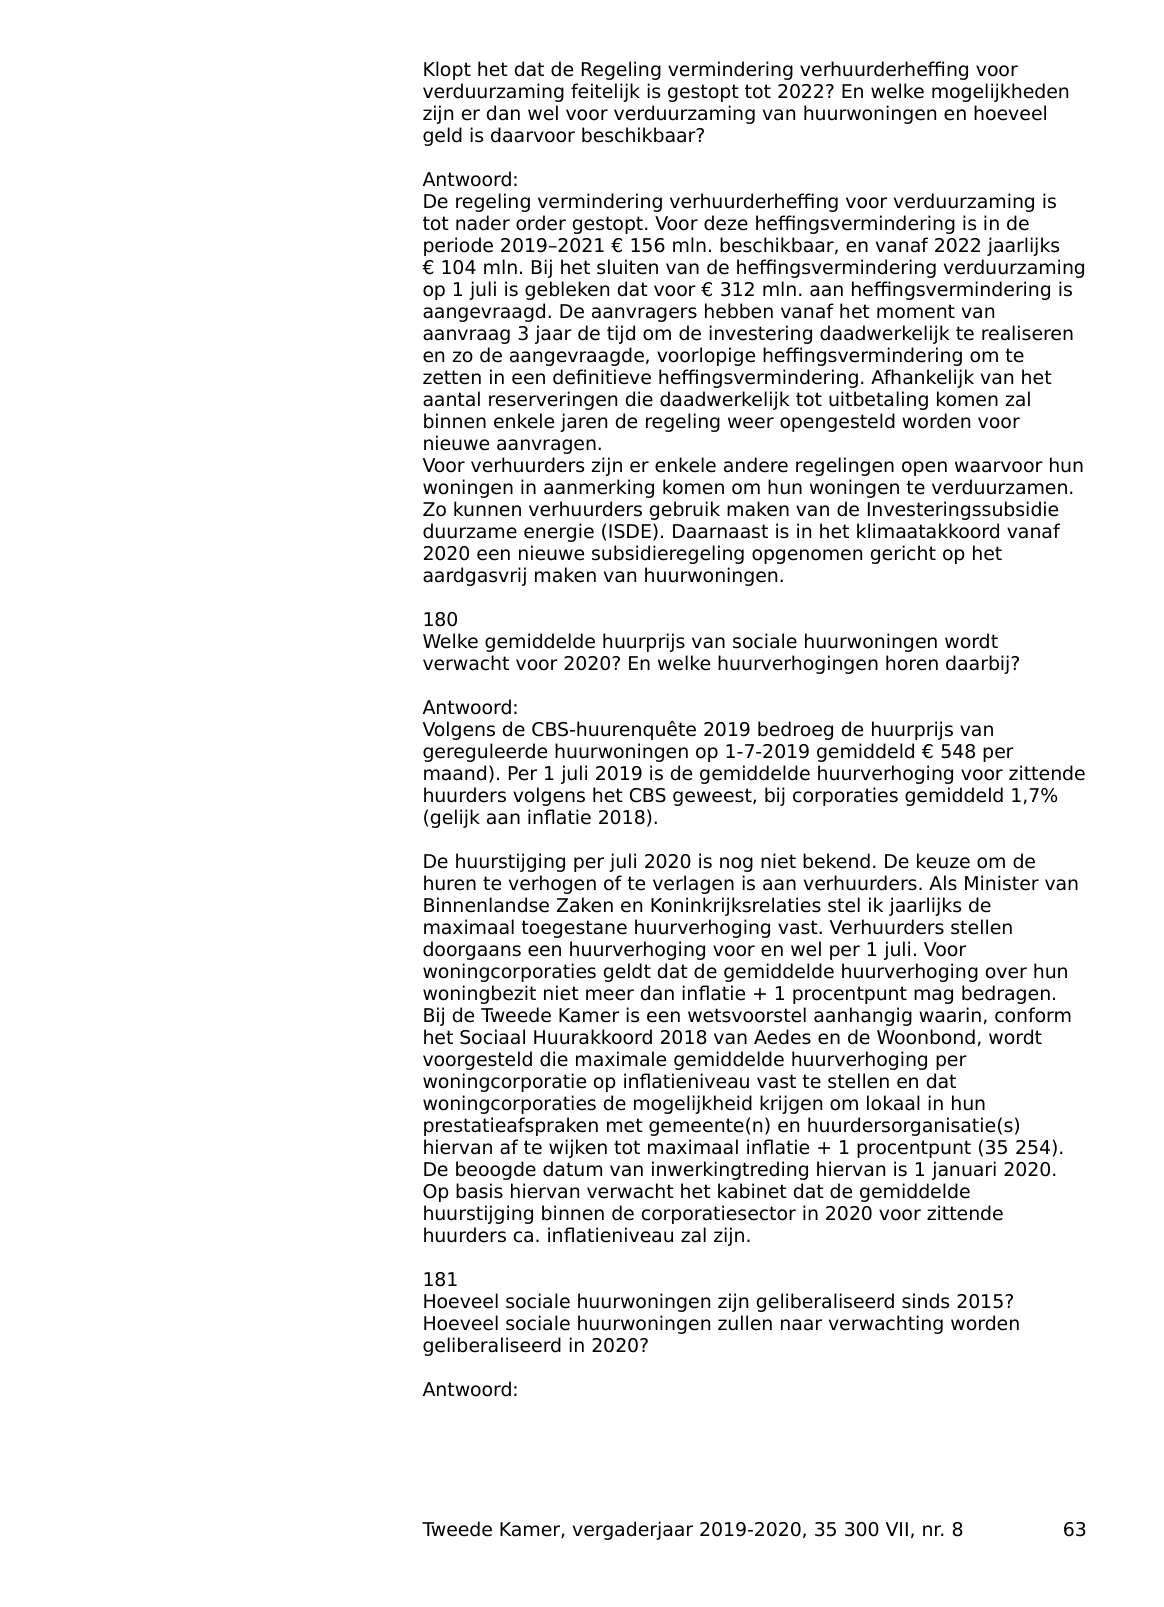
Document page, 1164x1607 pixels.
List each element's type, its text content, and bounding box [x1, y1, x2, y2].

text De huurstijging per juli 2020 is nog niet bekend. De keuze om de huren te verhogen of te verlagen is aan verhuurders. Als Minister van Binnenlandse Zaken en Koninkrijksrelaties stel ik jaarlijks de maximaal toegestane huurverhoging vast. Verhuurders stellen doorgaans een huurverhoging voor en wel per 1 juli. Voor woningcorporaties geldt dat de gemiddelde huurverhoging over hun woningbezit niet meer dan inflatie + 1 procentpunt mag bedragen. Bij de Tweede Kamer is een wetsvoorstel aanhangig waarin, conform het Sociaal Huurakkoord 2018 van Aedes en de Woonbond, wordt voorgesteld die maximale gemiddelde huurverhoging per woningcorporatie op inflatieniveau vast te stellen en dat woningcorporaties de mogelijkheid krijgen om lokaal in hun prestatieafspraken met gemeente(n) en huurdersorganisatie(s) hiervan af te wijken tot maximaal inflatie + 1 procentpunt (35 254). De beoogde datum van inwerkingtreding hiervan is 1 januari 2020. Op basis hiervan verwacht het kabinet dat de gemiddelde huurstijging binnen de corporatiesector in 2020 voor zittende huurders ca. inflatieniveau zal zijn. [422, 851, 1087, 1247]
text Voor verhuurders zijn er enkele andere regelingen open waarvoor hun woningen in aanmerking komen om hun woningen te verduurzamen. Zo kunnen verhuurders gebruik maken van de Investeringssubsidie duurzame energie (ISDE). Daarnaast is in het klimaatakkoord vanaf 2020 een nieuwe subsidieregeling opgenomen gericht op het aardgasvrij maken van huurwoningen. [422, 455, 1087, 587]
text Volgens de CBS-huurenquête 2019 bedroeg de huurprijs van gereguleerde huurwoningen op 1-7-2019 gemiddeld € 548 per maand). Per 1 juli 2019 is de gemiddelde huurverhoging voor zittende huurders volgens het CBS geweest, bij corporaties gemiddeld 1,7% (gelijk aan inflatie 2018). [422, 719, 1087, 829]
text 181 [422, 1269, 1087, 1291]
text Antwoord: [422, 1379, 1087, 1401]
text Welke gemiddelde huurprijs van sociale huurwoningen wordt verwacht voor 2020? En welke huurverhogingen horen daarbij? [422, 631, 1087, 675]
text De regeling vermindering verhuurderheffing voor verduurzaming is tot nader order gestopt. Voor deze heffingsvermindering is in de periode 2019–2021 € 156 mln. beschikbaar, en vanaf 2022 jaarlijks € 104 mln. Bij het sluiten van de heffingsvermindering verduurzaming op 1 juli is gebleken dat voor € 312 mln. aan heffingsvermindering is aangevraagd. De aanvragers hebben vanaf het moment van aanvraag 3 jaar de tijd om de investering daadwerkelijk te realiseren en zo de aangevraagde, voorlopige heffingsvermindering om te zetten in een definitieve heffingsvermindering. Afhankelijk van het aantal reserveringen die daadwerkelijk tot uitbetaling komen zal binnen enkele jaren de regeling weer opengesteld worden voor nieuwe aanvragen. [422, 191, 1087, 455]
text Hoeveel sociale huurwoningen zijn geliberaliseerd sinds 2015? Hoeveel sociale huurwoningen zullen naar verwachting worden geliberaliseerd in 2020? [422, 1291, 1087, 1357]
text Klopt het dat de Regeling vermindering verhuurderheffing voor verduurzaming feitelijk is gestopt tot 2022? En welke mogelijkheden zijn er dan wel voor verduurzaming van huurwoningen en hoeveel geld is daarvoor beschikbaar? [422, 59, 1087, 147]
text Antwoord: [422, 169, 1087, 191]
text 180 [422, 609, 1087, 631]
text Antwoord: [422, 697, 1087, 719]
